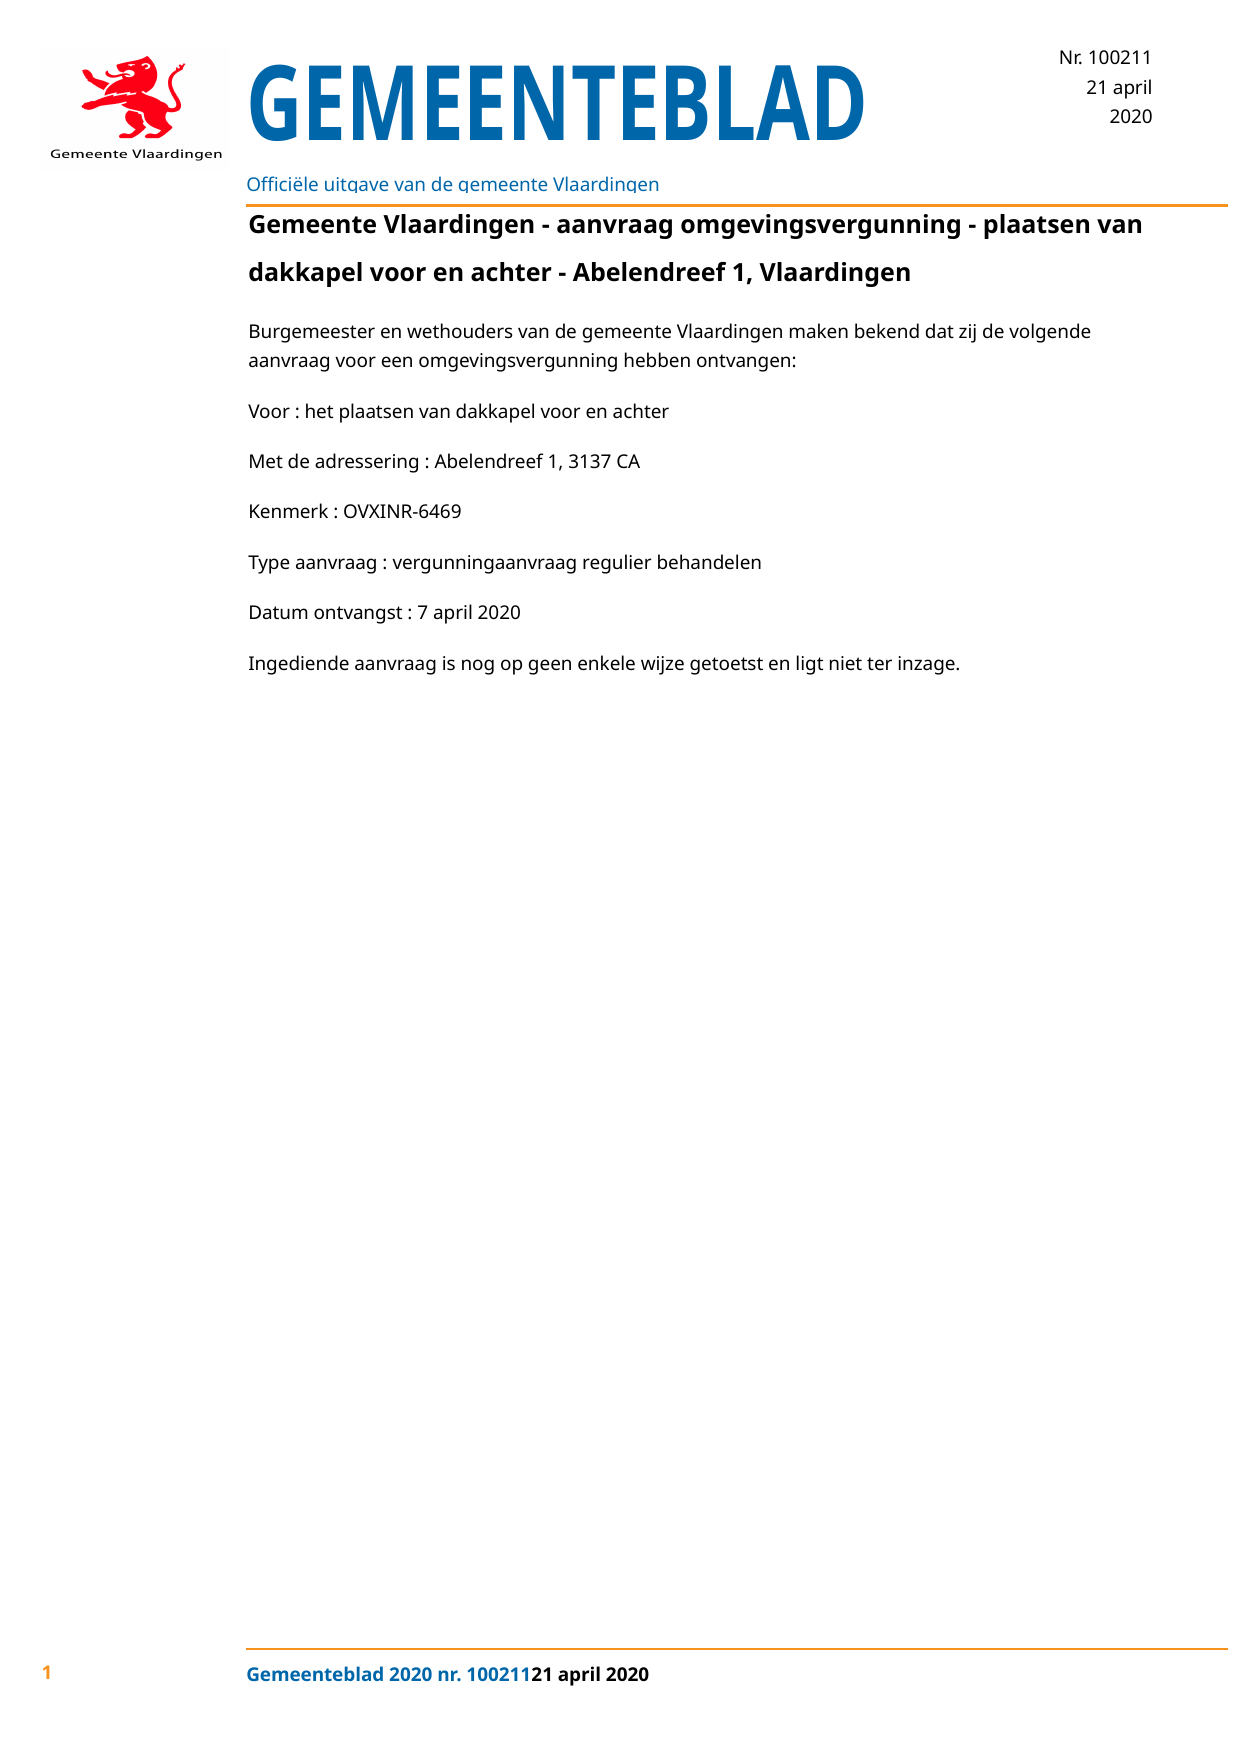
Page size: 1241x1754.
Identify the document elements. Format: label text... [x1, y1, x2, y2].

text Kenmerk : OVXINR-6469 [248, 499, 1152, 524]
text Type aanvraag : vergunningaanvraag regulier behandelen [248, 549, 1152, 575]
text Burgemeester en wethouders van de gemeente Vlaardingen maken bekend dat zij de volgende aanvraag voor een omgevingsvergunning hebben ontvangen: [248, 318, 1152, 373]
text Voor : het plaatsen van dakkapel voor en achter [248, 398, 1152, 424]
text Datum ontvangst : 7 april 2020 [248, 599, 1152, 625]
text Gemeente Vlaardingen - aanvraag omgevingsvergunning - plaatsen van dakkapel voor en achter - Abelendreef 1, Vlaardingen [248, 207, 1152, 288]
text Met de adressering : Abelendreef 1, 3137 CA [248, 448, 1152, 474]
text Ingediende aanvraag is nog op geen enkele wijze getoetst en ligt niet ter inzage. [248, 650, 1152, 676]
picture [41, 47, 231, 172]
